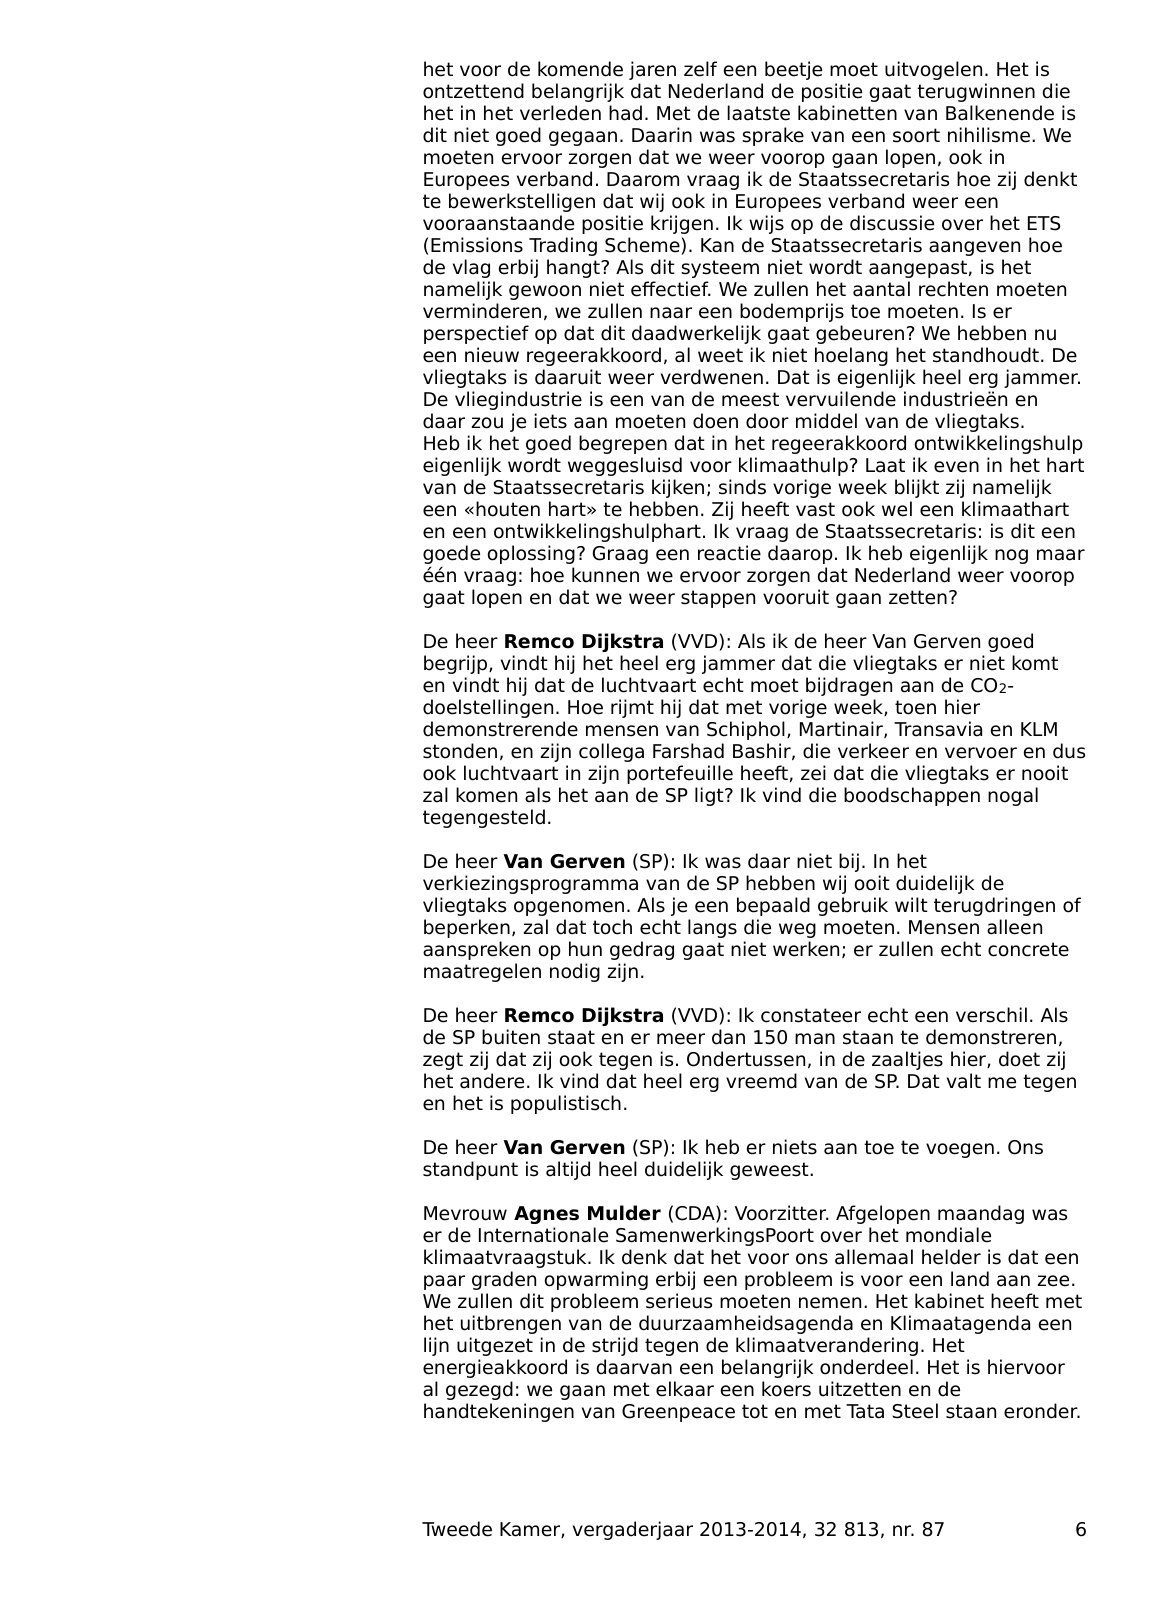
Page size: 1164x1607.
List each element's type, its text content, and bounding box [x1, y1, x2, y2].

text Heb ik het goed begrepen dat in het regeerakkoord ontwikkelingshulp eigenlijk wordt weggesluisd voor klimaathulp? Laat ik even in het hart van de Staatssecretaris kijken; sinds vorige week blijkt zij namelijk een «houten hart» te hebben. Zij heeft vast ook wel een klimaathart en een ontwikkelingshulphart. Ik vraag de Staatssecretaris: is dit een goede oplossing? Graag een reactie daarop. Ik heb eigenlijk nog maar één vraag: hoe kunnen we ervoor zorgen dat Nederland weer voorop gaat lopen en dat we weer stappen vooruit gaan zetten? [422, 433, 1087, 608]
text De heer Remco Dijkstra (VVD): Ik constateer echt een verschil. Als de SP buiten staat en er meer dan 150 man staan te demonstreren, zegt zij dat zij ook tegen is. Ondertussen, in de zaaltjes hier, doet zij het andere. Ik vind dat heel erg vreemd van de SP. Dat valt me tegen en het is populistisch. [422, 1005, 1087, 1115]
text De heer Van Gerven (SP): Ik was daar niet bij. In het verkiezingsprogramma van de SP hebben wij ooit duidelijk de vliegtaks opgenomen. Als je een bepaald gebruik wilt terugdringen of beperken, zal dat toch echt langs die weg moeten. Mensen alleen aanspreken op hun gedrag gaat niet werken; er zullen echt concrete maatregelen nodig zijn. [422, 851, 1087, 983]
text De heer Van Gerven (SP): Ik heb er niets aan toe te voegen. Ons standpunt is altijd heel duidelijk geweest. [422, 1137, 1087, 1181]
text het voor de komende jaren zelf een beetje moet uitvogelen. Het is ontzettend belangrijk dat Nederland de positie gaat terugwinnen die het in het verleden had. Met de laatste kabinetten van Balkenende is dit niet goed gegaan. Daarin was sprake van een soort nihilisme. We moeten ervoor zorgen dat we weer voorop gaan lopen, ook in Europees verband. Daarom vraag ik de Staatssecretaris hoe zij denkt te bewerkstelligen dat wij ook in Europees verband weer een vooraanstaande positie krijgen. Ik wijs op de discussie over het ETS (Emissions Trading Scheme). Kan de Staatssecretaris aangeven hoe de vlag erbij hangt? Als dit systeem niet wordt aangepast, is het namelijk gewoon niet effectief. We zullen het aantal rechten moeten verminderen, we zullen naar een bodemprijs toe moeten. Is er perspectief op dat dit daadwerkelijk gaat gebeuren? We hebben nu een nieuw regeerakkoord, al weet ik niet hoelang het standhoudt. De vliegtaks is daaruit weer verdwenen. Dat is eigenlijk heel erg jammer. De vliegindustrie is een van de meest vervuilende industrieën en daar zou je iets aan moeten doen door middel van de vliegtaks. [422, 59, 1087, 433]
text De heer Remco Dijkstra (VVD): Als ik de heer Van Gerven goed begrijp, vindt hij het heel erg jammer dat die vliegtaks er niet komt en vindt hij dat de luchtvaart echt moet bijdragen aan de CO2-doelstellingen. Hoe rijmt hij dat met vorige week, toen hier demonstrerende mensen van Schiphol, Martinair, Transavia en KLM stonden, en zijn collega Farshad Bashir, die verkeer en vervoer en dus ook luchtvaart in zijn portefeuille heeft, zei dat die vliegtaks er nooit zal komen als het aan de SP ligt? Ik vind die boodschappen nogal tegengesteld. [422, 631, 1087, 828]
text Mevrouw Agnes Mulder (CDA): Voorzitter. Afgelopen maandag was er de Internationale SamenwerkingsPoort over het mondiale klimaatvraagstuk. Ik denk dat het voor ons allemaal helder is dat een paar graden opwarming erbij een probleem is voor een land aan zee. We zullen dit probleem serieus moeten nemen. Het kabinet heeft met het uitbrengen van de duurzaamheidsagenda en Klimaatagenda een lijn uitgezet in de strijd tegen de klimaatverandering. Het energieakkoord is daarvan een belangrijk onderdeel. Het is hiervoor al gezegd: we gaan met elkaar een koers uitzetten en de handtekeningen van Greenpeace tot en met Tata Steel staan eronder. [422, 1203, 1087, 1423]
